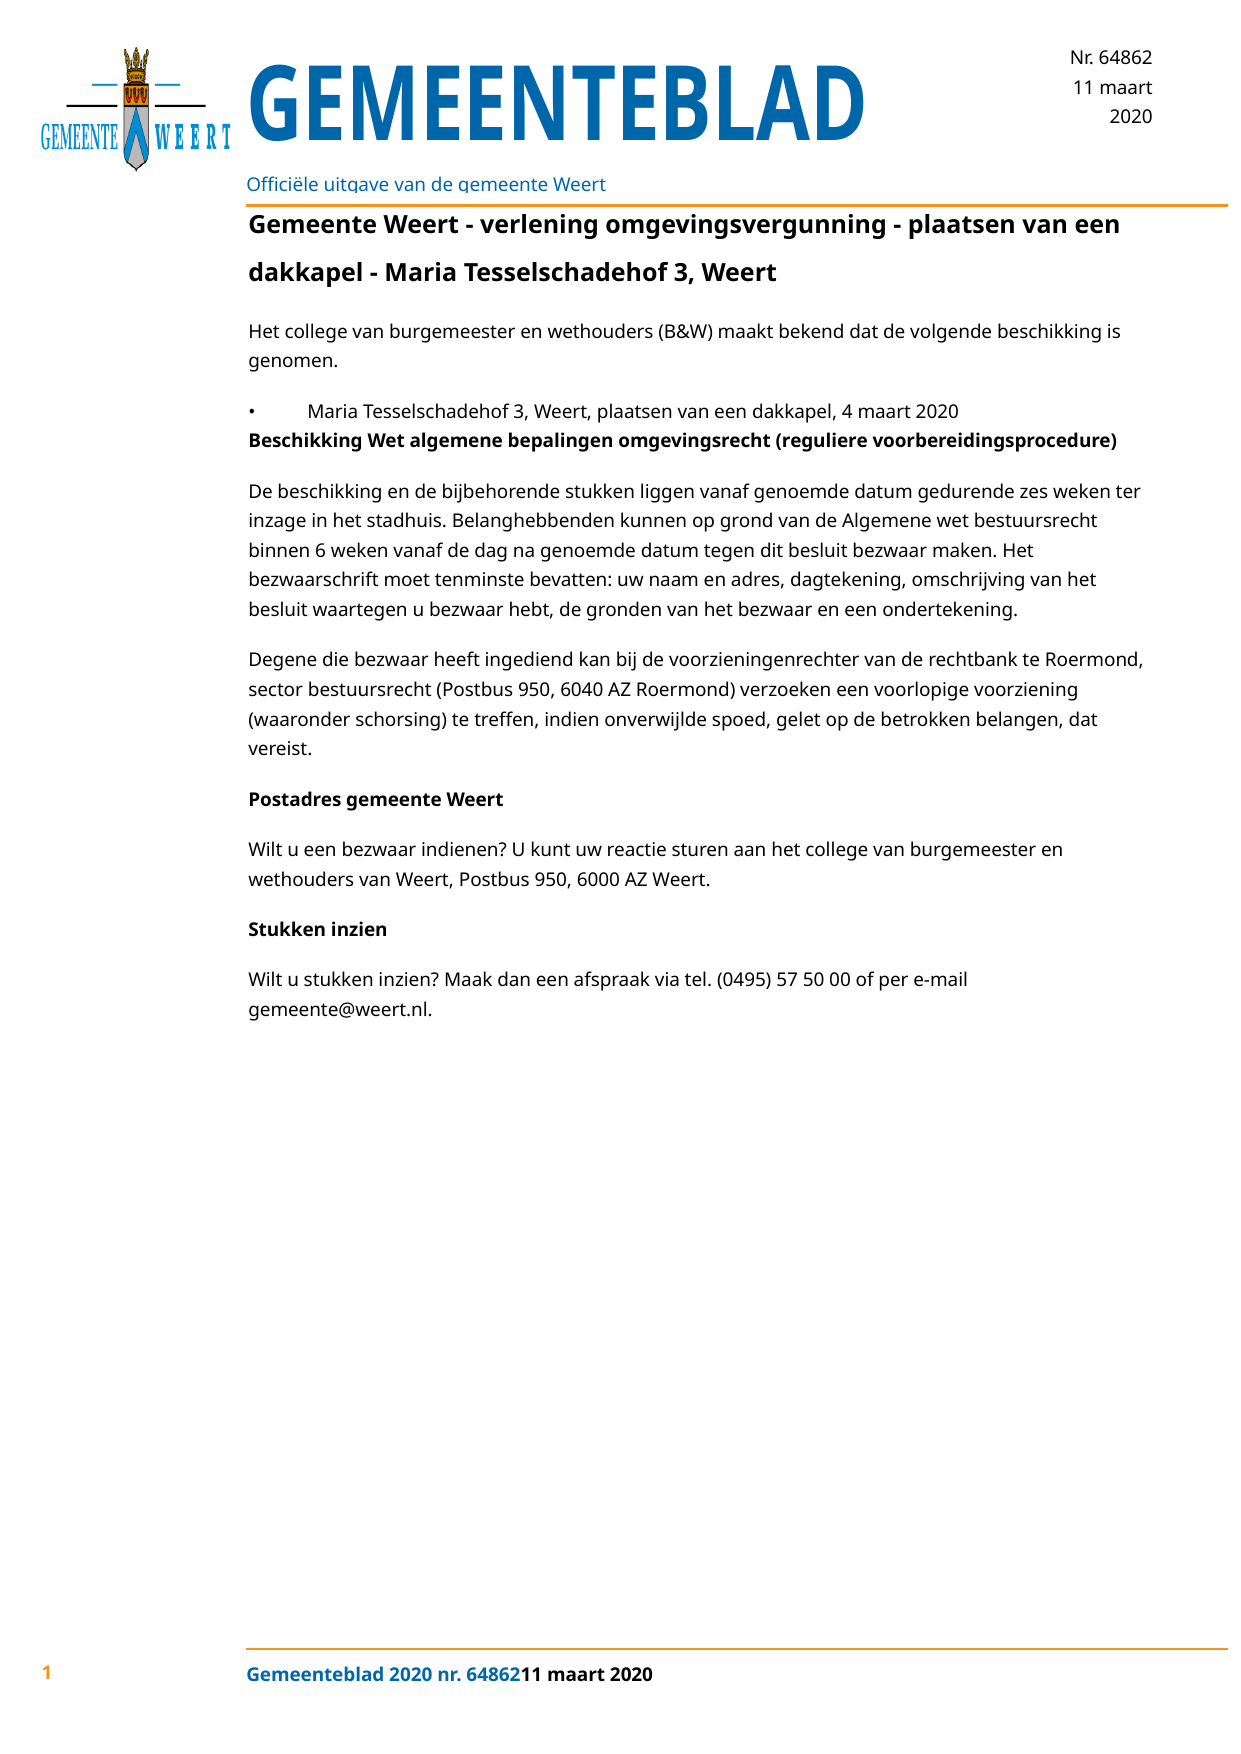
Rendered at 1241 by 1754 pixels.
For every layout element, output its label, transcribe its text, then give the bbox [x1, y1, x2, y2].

text De beschikking en de bijbehorende stukken liggen vanaf genoemde datum gedurende zes weken ter inzage in het stadhuis. Belanghebbenden kunnen op grond van de Algemene wet bestuursrecht binnen 6 weken vanaf de dag na genoemde datum tegen dit besluit bezwaar maken. Het bezwaarschrift moet tenminste bevatten: uw naam en adres, dagtekening, omschrijving van het besluit waartegen u bezwaar hebt, de gronden van het bezwaar en een ondertekening. [248, 478, 1152, 622]
text Gemeente Weert - verlening omgevingsvergunning - plaatsen van een dakkapel - Maria Tesselschadehof 3, Weert [248, 207, 1152, 288]
text Wilt u een bezwaar indienen? U kunt uw reactie sturen aan het college van burgemeester en wethouders van Weert, Postbus 950, 6000 AZ Weert. [248, 836, 1152, 892]
text Beschikking Wet algemene bepalingen omgevingsrecht (reguliere voorbereidingsprocedure) [248, 427, 1152, 453]
text Wilt u stukken inzien? Maak dan een afspraak via tel. (0495) 57 50 00 of per e-mail gemeente@weert.nl. [248, 967, 1152, 1022]
list Maria Tesselschadehof 3, Weert, plaatsen van een dakkapel, 4 maart 2020 [248, 398, 1152, 424]
text Stukken inzien [248, 916, 1152, 942]
picture [41, 47, 231, 172]
text Degene die bezwaar heeft ingediend kan bij de voorzieningenrechter van de rechtbank te Roermond, sector bestuursrecht (Postbus 950, 6040 AZ Roermond) verzoeken een voorlopige voorziening (waaronder schorsing) te treffen, indien onverwijlde spoed, gelet op de betrokken belangen, dat vereist. [248, 647, 1152, 761]
text Het college van burgemeester en wethouders (B&W) maakt bekend dat de volgende beschikking is genomen. [248, 318, 1152, 373]
text Postadres gemeente Weert [248, 786, 1152, 812]
